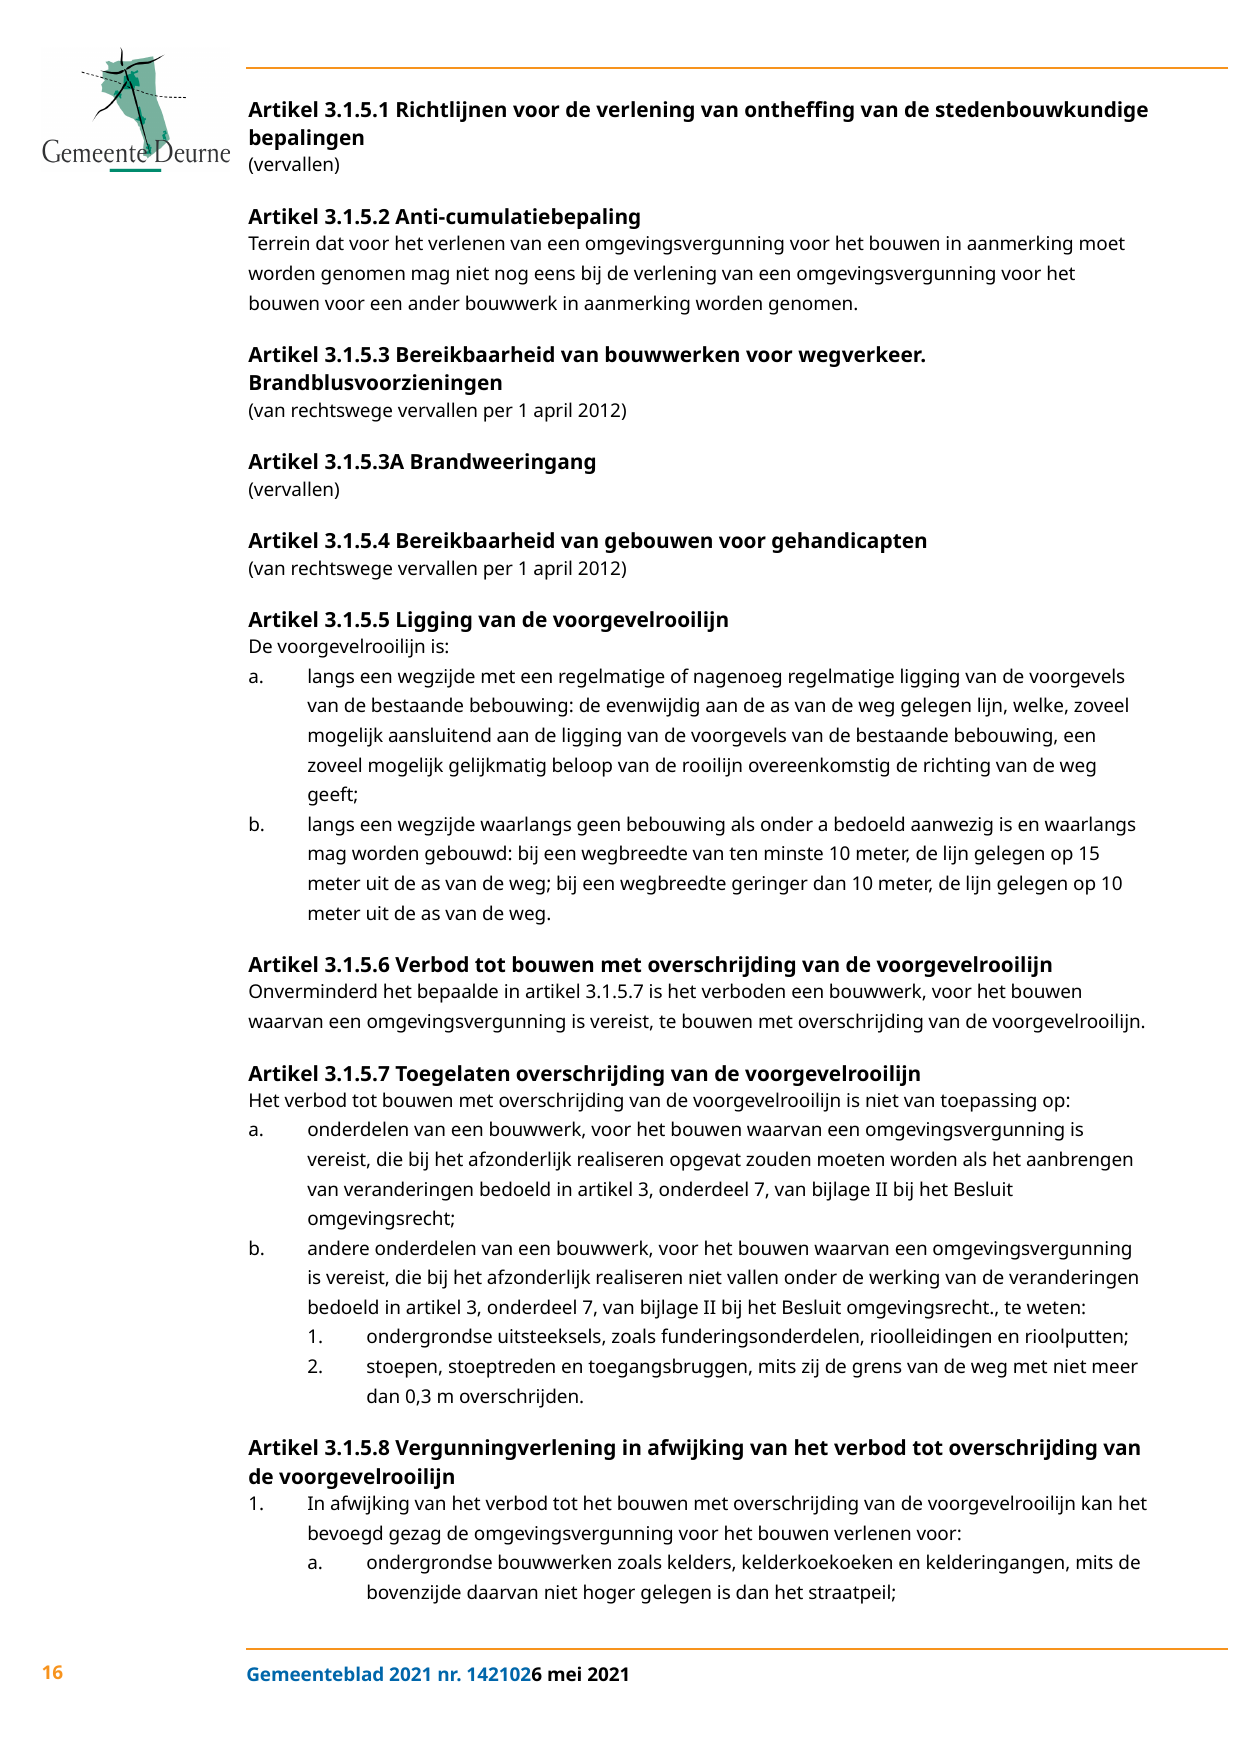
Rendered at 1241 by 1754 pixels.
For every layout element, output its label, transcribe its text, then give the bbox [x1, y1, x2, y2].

list langs een wegzijde waarlangs geen bebouwing als onder a bedoeld aanwezig is en waarlangs mag worden gebouwd: bij een wegbreedte van ten minste 10 meter, de lijn gelegen op 15 meter uit de as van de weg; bij een wegbreedte geringer dan 10 meter, de lijn gelegen op 10 meter uit de as van de weg. [248, 811, 1152, 926]
list ondergrondse bouwwerken zoals kelders, kelderkoekoeken en kelderingangen, mits de bovenzijde daarvan niet hoger gelegen is dan het straatpeil; [307, 1549, 1152, 1605]
text Artikel 3.1.5.6 Verbod tot bouwen met overschrijding van de voorgevelrooilijn [248, 950, 1152, 979]
text Artikel 3.1.5.5 Ligging van de voorgevelrooilijn [248, 605, 1152, 633]
text (van rechtswege vervallen per 1 april 2012) [248, 555, 1152, 580]
text De voorgevelrooilijn is: [248, 633, 1152, 659]
picture [41, 47, 231, 172]
text Artikel 3.1.5.3 Bereikbaarheid van bouwwerken voor wegverkeer. Brandblusvoorzieningen [248, 340, 1152, 397]
text (vervallen) [248, 476, 1152, 502]
text (van rechtswege vervallen per 1 april 2012) [248, 397, 1152, 423]
text Artikel 3.1.5.8 Vergunningverlening in afwijking van het verbod tot overschrijding van de voorgevelrooilijn [248, 1433, 1152, 1490]
text Artikel 3.1.5.2 Anti-cumulatiebepaling [248, 202, 1152, 231]
text Artikel 3.1.5.1 Richtlijnen voor de verlening van ontheffing van de stedenbouwkundige bepalingen [248, 95, 1152, 152]
text Artikel 3.1.5.4 Bereikbaarheid van gebouwen voor gehandicapten [248, 526, 1152, 555]
list ondergrondse uitsteeksels, zoals funderingsonderdelen, rioolleidingen en rioolputten; [307, 1324, 1152, 1349]
text Terrein dat voor het verlenen van een omgevingsvergunning voor het bouwen in aanmerking moet worden genomen mag niet nog eens bij de verlening van een omgevingsvergunning voor het bouwen voor een ander bouwwerk in aanmerking worden genomen. [248, 231, 1152, 315]
list stoepen, stoeptreden en toegangsbruggen, mits zij de grens van de weg met niet meer dan 0,3 m overschrijden. [307, 1353, 1152, 1409]
list andere onderdelen van een bouwwerk, voor het bouwen waarvan een omgevingsvergunning is vereist, die bij het afzonderlijk realiseren niet vallen onder de werking van de veranderingen bedoeld in artikel 3, onderdeel 7, van bijlage II bij het Besluit omgevingsrecht., te weten: [248, 1235, 1152, 1320]
list langs een wegzijde met een regelmatige of nagenoeg regelmatige ligging van de voorgevels van de bestaande bebouwing: de evenwijdig aan de as van de weg gelegen lijn, welke, zoveel mogelijk aansluitend aan de ligging van de voorgevels van de bestaande bebouwing, een zoveel mogelijk gelijkmatig beloop van de rooilijn overeenkomstig de richting van de weg geeft; [248, 663, 1152, 807]
list In afwijking van het verbod tot het bouwen met overschrijding van de voorgevelrooilijn kan het bevoegd gezag de omgevingsvergunning voor het bouwen verlenen voor: [248, 1490, 1152, 1546]
text (vervallen) [248, 152, 1152, 177]
text Onverminderd het bepaalde in artikel 3.1.5.7 is het verboden een bouwwerk, voor het bouwen waarvan een omgevingsvergunning is vereist, te bouwen met overschrijding van de voorgevelrooilijn. [248, 979, 1152, 1034]
text Artikel 3.1.5.7 Toegelaten overschrijding van de voorgevelrooilijn [248, 1059, 1152, 1087]
text Artikel 3.1.5.3A Brandweeringang [248, 447, 1152, 476]
text Het verbod tot bouwen met overschrijding van de voorgevelrooilijn is niet van toepassing op: [248, 1087, 1152, 1113]
list onderdelen van een bouwwerk, voor het bouwen waarvan een omgevingsvergunning is vereist, die bij het afzonderlijk realiseren opgevat zouden moeten worden als het aanbrengen van veranderingen bedoeld in artikel 3, onderdeel 7, van bijlage II bij het Besluit omgevingsrecht; [248, 1117, 1152, 1231]
